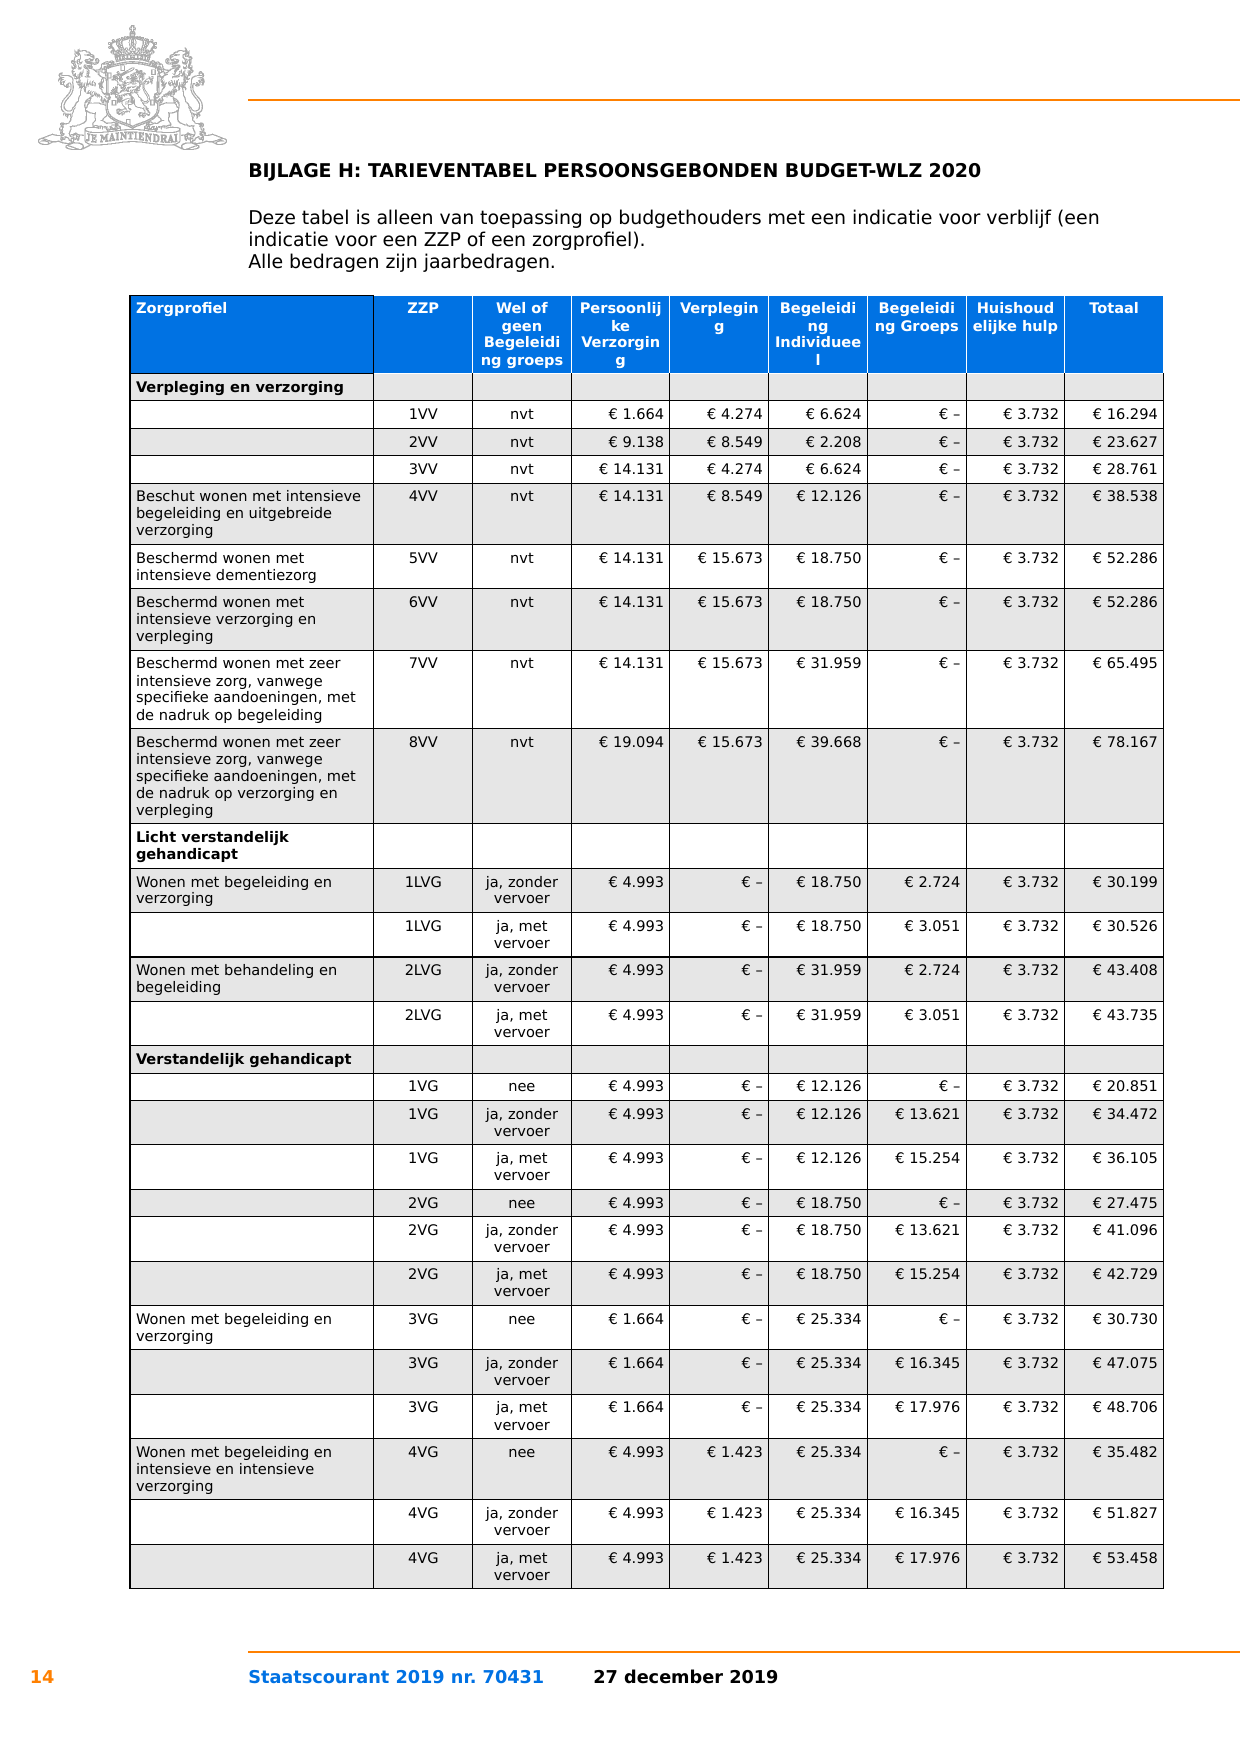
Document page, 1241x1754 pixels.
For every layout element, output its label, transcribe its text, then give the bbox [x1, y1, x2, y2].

table_cell € 18.750 [769, 913, 867, 956]
table_cell 4VG [374, 1545, 472, 1588]
table_cell nvt [473, 729, 571, 823]
table_cell ja, zonder vervoer [473, 869, 571, 912]
table_cell ja, met vervoer [473, 1395, 571, 1438]
table_cell [572, 824, 669, 868]
table_cell € 3.732 [967, 589, 1064, 650]
table_cell nee [473, 1306, 571, 1349]
table_cell € – [868, 545, 966, 588]
table_cell [868, 374, 966, 400]
table_cell € 3.732 [967, 1395, 1064, 1438]
table_cell € – [670, 1217, 768, 1261]
table_cell € 43.735 [1065, 1002, 1163, 1045]
table_cell nvt [473, 429, 571, 455]
table_cell € 4.993 [572, 1002, 669, 1045]
table_cell € 9.138 [572, 429, 669, 455]
table_cell € 1.664 [572, 401, 669, 428]
table_header Huishoudelijke hulp [967, 296, 1064, 373]
table_cell nvt [473, 484, 571, 544]
table_cell € 31.959 [769, 651, 867, 728]
table_cell € – [868, 401, 966, 428]
table_cell Wonen met begeleiding en verzorging [131, 1306, 373, 1349]
table_cell € 19.094 [572, 729, 669, 823]
table_cell ja, zonder vervoer [473, 958, 571, 1001]
table_cell Wonen met behandeling en begeleiding [131, 958, 373, 1001]
table_cell Verstandelijk gehandicapt [131, 1046, 373, 1073]
table_cell € 30.526 [1065, 913, 1163, 956]
table_cell € 3.732 [967, 1145, 1064, 1189]
text Alle bedragen zijn jaarbedragen. [248, 251, 1163, 273]
table_cell € 20.851 [1065, 1074, 1163, 1100]
table_cell [131, 1002, 373, 1045]
table_cell [374, 1046, 472, 1073]
table_cell € 3.732 [967, 1439, 1064, 1499]
table_cell [1065, 1046, 1163, 1073]
table_cell [374, 374, 472, 400]
table_cell € 3.732 [967, 913, 1064, 956]
table_cell € 52.286 [1065, 589, 1163, 650]
table_cell € 30.730 [1065, 1306, 1163, 1349]
table_cell [670, 824, 768, 868]
table_cell ja, met vervoer [473, 1145, 571, 1189]
table_cell [572, 374, 669, 400]
table_header Totaal [1065, 296, 1163, 373]
table_cell € 42.729 [1065, 1262, 1163, 1305]
table_cell nvt [473, 401, 571, 428]
table_cell [131, 1350, 373, 1394]
table_cell [131, 1217, 373, 1261]
table_cell € 4.993 [572, 1262, 669, 1305]
table_cell € 8.549 [670, 429, 768, 455]
table_cell € – [868, 1306, 966, 1349]
table_cell [131, 1190, 373, 1216]
table_cell € 27.475 [1065, 1190, 1163, 1216]
table_cell ja, zonder vervoer [473, 1217, 571, 1261]
table_cell nee [473, 1439, 571, 1499]
table_cell Beschermd wonen met zeer intensieve zorg, vanwege specifieke aandoeningen, met de nadruk op begeleiding [131, 651, 373, 728]
table_cell nvt [473, 545, 571, 588]
table_header ZZP [374, 296, 472, 373]
table_cell nvt [473, 456, 571, 483]
table_cell € – [868, 456, 966, 483]
table_cell € 2.724 [868, 869, 966, 912]
table_cell € 3.732 [967, 545, 1064, 588]
table_header Zorgprofiel [131, 296, 373, 373]
table_cell € 30.199 [1065, 869, 1163, 912]
table_cell [769, 824, 867, 868]
table_cell € 4.993 [572, 869, 669, 912]
table_cell € 3.732 [967, 1262, 1064, 1305]
table_cell € 3.732 [967, 958, 1064, 1001]
table_cell € 15.254 [868, 1145, 966, 1189]
table_cell € 18.750 [769, 545, 867, 588]
table_cell € 3.732 [967, 1190, 1064, 1216]
table_cell € 4.993 [572, 958, 669, 1001]
table_cell € 51.827 [1065, 1500, 1163, 1544]
table_cell 2VV [374, 429, 472, 455]
table_header Begeleiding Individueel [769, 296, 867, 373]
table_cell € 3.732 [967, 456, 1064, 483]
table_cell Wonen met begeleiding en intensieve en intensieve verzorging [131, 1439, 373, 1499]
table_cell ja, zonder vervoer [473, 1500, 571, 1544]
table_cell € 25.334 [769, 1395, 867, 1438]
table_cell € – [868, 1074, 966, 1100]
table_cell € 4.993 [572, 1545, 669, 1588]
table_cell [131, 1145, 373, 1189]
table_cell Verpleging en verzorging [131, 374, 373, 400]
table_cell € – [670, 1262, 768, 1305]
table_cell € 13.621 [868, 1217, 966, 1261]
table_cell € 4.993 [572, 1101, 669, 1144]
table_cell nvt [473, 651, 571, 728]
table_cell € 15.254 [868, 1262, 966, 1305]
table_cell € 43.408 [1065, 958, 1163, 1001]
table_cell [670, 374, 768, 400]
table_cell € 31.959 [769, 958, 867, 1001]
table_header Wel of geen Begeleiding groeps [473, 296, 571, 373]
table_cell € – [670, 913, 768, 956]
table_cell € 6.624 [769, 456, 867, 483]
table_cell [473, 374, 571, 400]
table_cell € 3.732 [967, 1306, 1064, 1349]
table_cell 4VG [374, 1439, 472, 1499]
subtitle BIJLAGE H: TARIEVENTABEL PERSOONSGEBONDEN BUDGET-WLZ 2020 [248, 160, 1163, 182]
table_cell 4VG [374, 1500, 472, 1544]
table_cell € 1.423 [670, 1500, 768, 1544]
table_cell € 47.075 [1065, 1350, 1163, 1394]
table_cell € – [868, 1190, 966, 1216]
table_cell [131, 429, 373, 455]
table_cell € 16.345 [868, 1500, 966, 1544]
table_cell € 39.668 [769, 729, 867, 823]
table_cell € 3.051 [868, 1002, 966, 1045]
table_cell € 2.724 [868, 958, 966, 1001]
table_cell 1VV [374, 401, 472, 428]
table_cell € 38.538 [1065, 484, 1163, 544]
table_cell € 25.334 [769, 1545, 867, 1588]
table_cell € 34.472 [1065, 1101, 1163, 1144]
table_cell € – [670, 958, 768, 1001]
table_cell 2LVG [374, 958, 472, 1001]
table_cell € – [670, 1306, 768, 1349]
table_cell € – [670, 1190, 768, 1216]
table_cell ja, met vervoer [473, 1545, 571, 1588]
table_cell ja, met vervoer [473, 1002, 571, 1045]
table_cell € 23.627 [1065, 429, 1163, 455]
table_cell € 3.732 [967, 651, 1064, 728]
table_cell € 48.706 [1065, 1395, 1163, 1438]
table_cell € 78.167 [1065, 729, 1163, 823]
table_cell € 14.131 [572, 456, 669, 483]
table_cell € 12.126 [769, 1145, 867, 1189]
table_cell nvt [473, 589, 571, 650]
table_cell € 25.334 [769, 1350, 867, 1394]
table_cell [131, 1262, 373, 1305]
table_cell € 8.549 [670, 484, 768, 544]
table_cell € 4.274 [670, 401, 768, 428]
table_cell € 12.126 [769, 1101, 867, 1144]
table_cell € 36.105 [1065, 1145, 1163, 1189]
table_cell € 4.993 [572, 1190, 669, 1216]
table_cell [967, 374, 1064, 400]
table_cell € 41.096 [1065, 1217, 1163, 1261]
table_cell € 15.673 [670, 545, 768, 588]
table_cell € 52.286 [1065, 545, 1163, 588]
table_cell € 35.482 [1065, 1439, 1163, 1499]
table_cell [131, 1101, 373, 1144]
table_cell [131, 1074, 373, 1100]
table_cell nee [473, 1074, 571, 1100]
table_cell 7VV [374, 651, 472, 728]
table_cell € 14.131 [572, 545, 669, 588]
table_cell € 18.750 [769, 1190, 867, 1216]
table_cell € 1.664 [572, 1350, 669, 1394]
table_cell nee [473, 1190, 571, 1216]
table_header Persoonlijke Verzorging [572, 296, 669, 373]
table_cell € 14.131 [572, 589, 669, 650]
table_header Begeleiding Groeps [868, 296, 966, 373]
table_cell € 3.732 [967, 401, 1064, 428]
table_cell € – [670, 1350, 768, 1394]
table_cell € – [670, 1145, 768, 1189]
table_cell € 25.334 [769, 1500, 867, 1544]
table_cell [374, 824, 472, 868]
table_cell € 3.732 [967, 729, 1064, 823]
table_cell 1VG [374, 1074, 472, 1100]
table_cell 1LVG [374, 869, 472, 912]
table_cell € 3.732 [967, 1545, 1064, 1588]
table_cell € 3.732 [967, 1217, 1064, 1261]
table_cell [131, 1395, 373, 1438]
table_cell [131, 913, 373, 956]
table_cell € 17.976 [868, 1395, 966, 1438]
table_cell € 14.131 [572, 484, 669, 544]
table_cell € 25.334 [769, 1306, 867, 1349]
table_cell 5VV [374, 545, 472, 588]
table_cell € 3.732 [967, 1002, 1064, 1045]
table_cell [131, 1545, 373, 1588]
table_cell [131, 401, 373, 428]
table_cell 3VV [374, 456, 472, 483]
table_cell € 1.664 [572, 1395, 669, 1438]
table_cell € 1.664 [572, 1306, 669, 1349]
table_cell € – [868, 484, 966, 544]
table_cell € 3.732 [967, 1074, 1064, 1100]
table_cell € 17.976 [868, 1545, 966, 1588]
table_cell [769, 1046, 867, 1073]
table_cell € 3.051 [868, 913, 966, 956]
table_cell € – [868, 651, 966, 728]
table_cell € 18.750 [769, 869, 867, 912]
table_cell Beschut wonen met intensieve begeleiding en uitgebreide verzorging [131, 484, 373, 544]
table_cell 2LVG [374, 1002, 472, 1045]
table_cell € 12.126 [769, 1074, 867, 1100]
table_cell € 4.274 [670, 456, 768, 483]
table_cell Beschermd wonen met intensieve dementiezorg [131, 545, 373, 588]
table_cell € 28.761 [1065, 456, 1163, 483]
table_cell € 18.750 [769, 1217, 867, 1261]
table_cell 3VG [374, 1306, 472, 1349]
table_cell € 2.208 [769, 429, 867, 455]
table_cell [967, 1046, 1064, 1073]
table_cell [131, 456, 373, 483]
table_cell ja, met vervoer [473, 913, 571, 956]
table_cell € – [868, 589, 966, 650]
table_header Verpleging [670, 296, 768, 373]
table_cell 2VG [374, 1190, 472, 1216]
table_cell € 4.993 [572, 1217, 669, 1261]
table_cell € – [670, 1395, 768, 1438]
table_cell € 65.495 [1065, 651, 1163, 728]
text Deze tabel is alleen van toepassing op budgethouders met een indicatie voor verblijf (een indicatie voor een ZZP of een zorgprofiel). [248, 207, 1163, 251]
table_cell € 1.423 [670, 1439, 768, 1499]
table_cell [967, 824, 1064, 868]
table_cell [131, 1500, 373, 1544]
table_cell 1VG [374, 1145, 472, 1189]
table_cell € – [868, 729, 966, 823]
table_cell € 15.673 [670, 589, 768, 650]
table_cell [473, 1046, 571, 1073]
picture [38, 25, 227, 150]
table_cell 6VV [374, 589, 472, 650]
table_cell 1LVG [374, 913, 472, 956]
table_cell € 31.959 [769, 1002, 867, 1045]
table_cell € – [868, 1439, 966, 1499]
table_cell € 3.732 [967, 869, 1064, 912]
table_cell € 4.993 [572, 1145, 669, 1189]
table_cell € 15.673 [670, 729, 768, 823]
table_cell € 16.345 [868, 1350, 966, 1394]
table_cell € 4.993 [572, 913, 669, 956]
table_cell € 16.294 [1065, 401, 1163, 428]
table_cell Beschermd wonen met intensieve verzorging en verpleging [131, 589, 373, 650]
table_cell € 1.423 [670, 1545, 768, 1588]
table_cell € 6.624 [769, 401, 867, 428]
table_cell € 12.126 [769, 484, 867, 544]
table_cell [670, 1046, 768, 1073]
table_cell Licht verstandelijk gehandicapt [131, 824, 373, 868]
table_cell 2VG [374, 1217, 472, 1261]
table_cell € 13.621 [868, 1101, 966, 1144]
table_cell € – [670, 1101, 768, 1144]
table_cell [1065, 824, 1163, 868]
table_cell € – [670, 1002, 768, 1045]
table_cell [868, 824, 966, 868]
table_cell € 3.732 [967, 1350, 1064, 1394]
table_cell 2VG [374, 1262, 472, 1305]
table_cell € 15.673 [670, 651, 768, 728]
table_cell ja, zonder vervoer [473, 1350, 571, 1394]
table_cell € 3.732 [967, 484, 1064, 544]
table_cell € 53.458 [1065, 1545, 1163, 1588]
table_cell [572, 1046, 669, 1073]
table_cell [868, 1046, 966, 1073]
table_cell 8VV [374, 729, 472, 823]
table_cell 3VG [374, 1350, 472, 1394]
table_cell 1VG [374, 1101, 472, 1144]
table_cell € 25.334 [769, 1439, 867, 1499]
table_cell € 4.993 [572, 1439, 669, 1499]
table_cell € 18.750 [769, 1262, 867, 1305]
table_cell € – [868, 429, 966, 455]
table_cell € 3.732 [967, 1101, 1064, 1144]
table_cell € 14.131 [572, 651, 669, 728]
table_cell 3VG [374, 1395, 472, 1438]
table_cell € 4.993 [572, 1074, 669, 1100]
table_cell € – [670, 869, 768, 912]
table_cell € – [670, 1074, 768, 1100]
table_cell € 4.993 [572, 1500, 669, 1544]
table_cell Wonen met begeleiding en verzorging [131, 869, 373, 912]
table_cell Beschermd wonen met zeer intensieve zorg, vanwege specifieke aandoeningen, met de nadruk op verzorging en verpleging [131, 729, 373, 823]
table_cell [769, 374, 867, 400]
table_cell ja, zonder vervoer [473, 1101, 571, 1144]
table_cell ja, met vervoer [473, 1262, 571, 1305]
table_cell € 3.732 [967, 429, 1064, 455]
table_cell 4VV [374, 484, 472, 544]
table_cell [473, 824, 571, 868]
table_cell € 18.750 [769, 589, 867, 650]
table_cell [1065, 374, 1163, 400]
table_cell € 3.732 [967, 1500, 1064, 1544]
